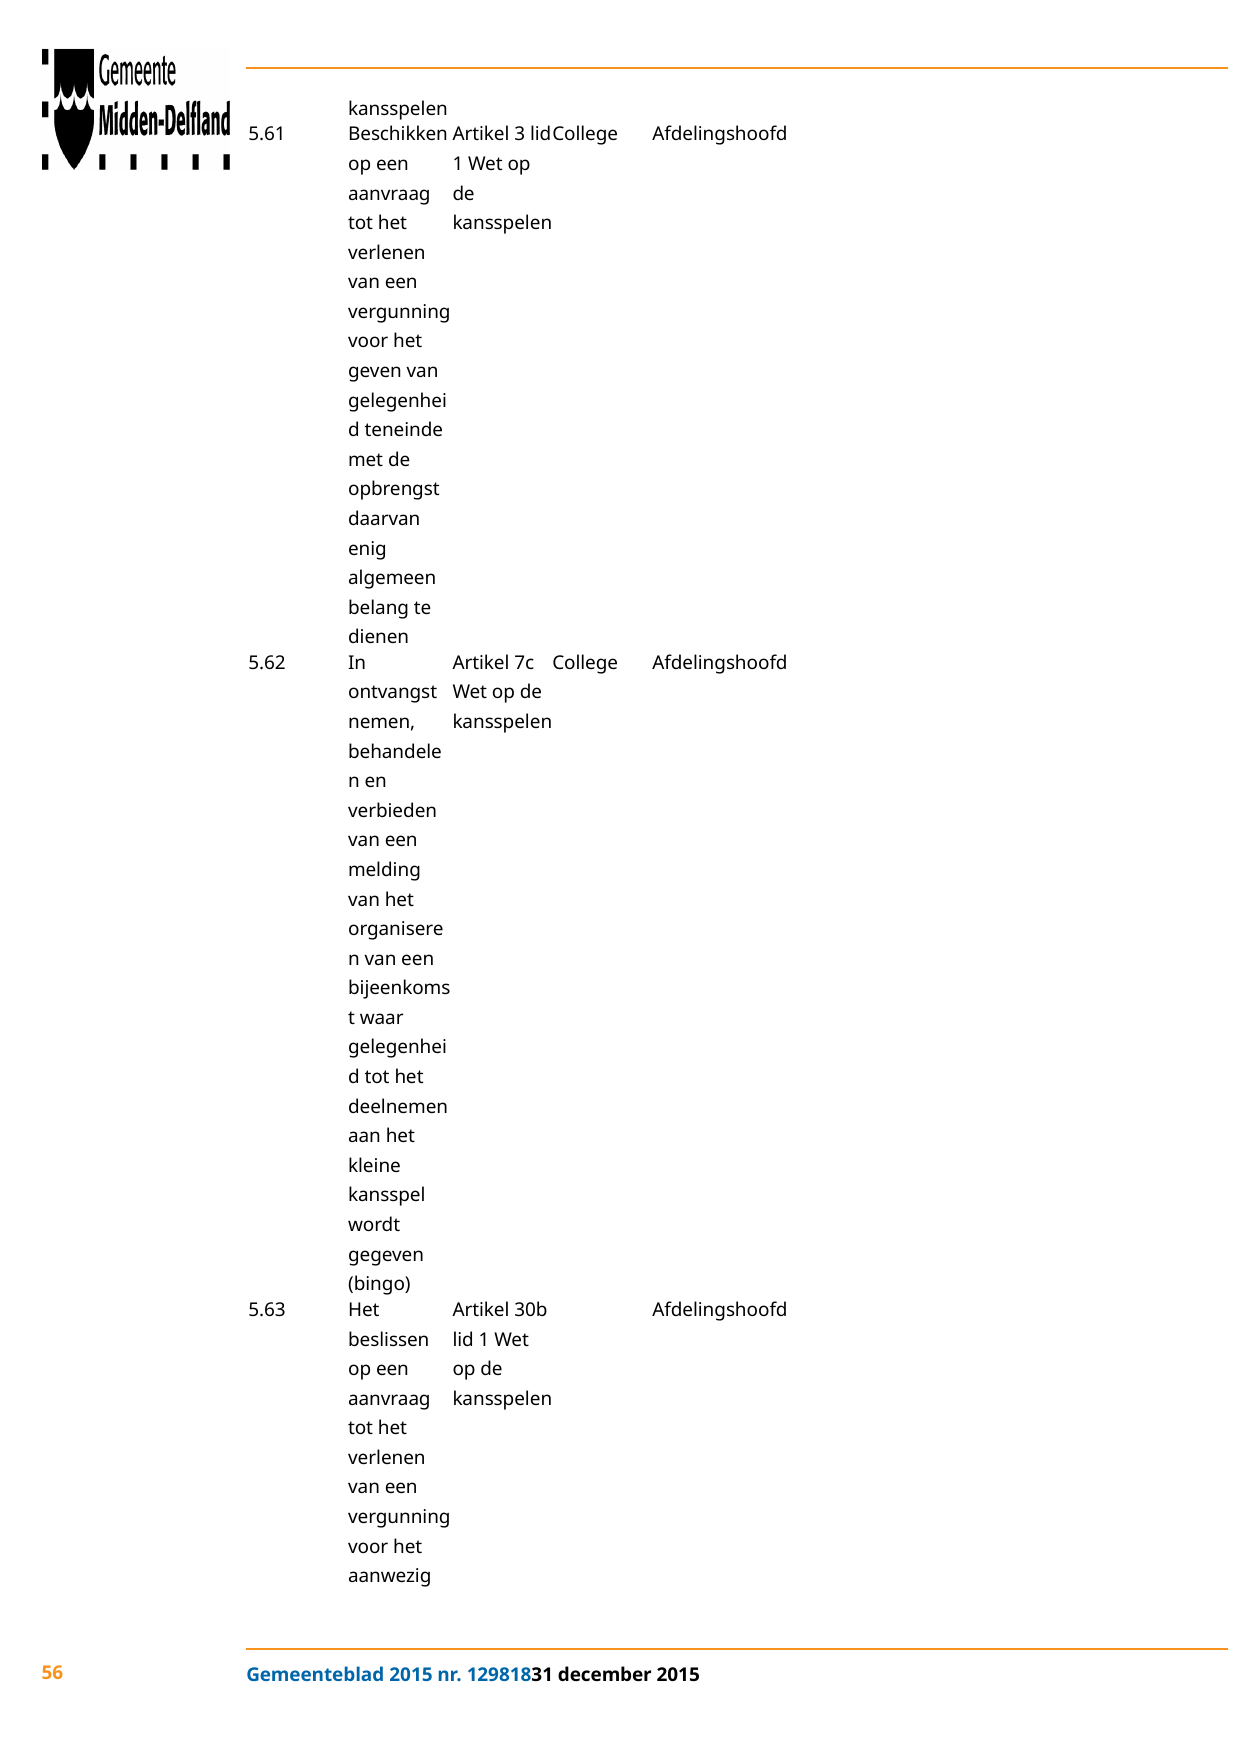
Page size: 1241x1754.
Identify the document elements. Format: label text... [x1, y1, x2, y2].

table_cell [1052, 649, 1152, 1296]
table_cell Artikel 3 lid 1 Wet op de kansspelen [452, 121, 552, 649]
table_cell [1052, 95, 1152, 121]
table_cell College [552, 121, 652, 649]
table_cell In ontvangst nemen, behandelen en verbieden van een melding van het organiseren van een bijeenkomst waar gelegenheid tot het deelnemen aan het kleine kansspel wordt gegeven (bingo) [348, 649, 452, 1296]
table_cell [248, 95, 348, 121]
table_cell 5.63 [248, 1296, 348, 1588]
picture [41, 47, 231, 172]
table_cell [652, 95, 952, 121]
table_cell [1052, 1296, 1152, 1588]
table_cell [952, 649, 1052, 1296]
table_cell Afdelingshoofd [652, 121, 952, 649]
table_cell Beschikken op een aanvraag tot het verlenen van een vergunning voor het geven van gelegenheid teneinde met de opbrengst daarvan enig algemeen belang te dienen [348, 121, 452, 649]
table_cell Afdelingshoofd [652, 649, 952, 1296]
table_cell Afdelingshoofd [652, 1296, 952, 1588]
table_cell [952, 95, 1052, 121]
table_cell kansspelen [348, 95, 452, 121]
table_cell [952, 121, 1052, 649]
table_cell [552, 1296, 652, 1588]
table_cell [1052, 121, 1152, 649]
table_cell College [552, 649, 652, 1296]
table_cell [952, 1296, 1052, 1588]
table_cell Artikel 30b lid 1 Wet op de kansspelen [452, 1296, 552, 1588]
table_cell [552, 95, 652, 121]
table_cell Artikel 7c Wet op de kansspelen [452, 649, 552, 1296]
table_cell 5.61 [248, 121, 348, 649]
table_cell Het beslissen op een aanvraag tot het verlenen van een vergunning voor het aanwezig [348, 1296, 452, 1588]
table_cell 5.62 [248, 649, 348, 1296]
table_cell [452, 95, 552, 121]
